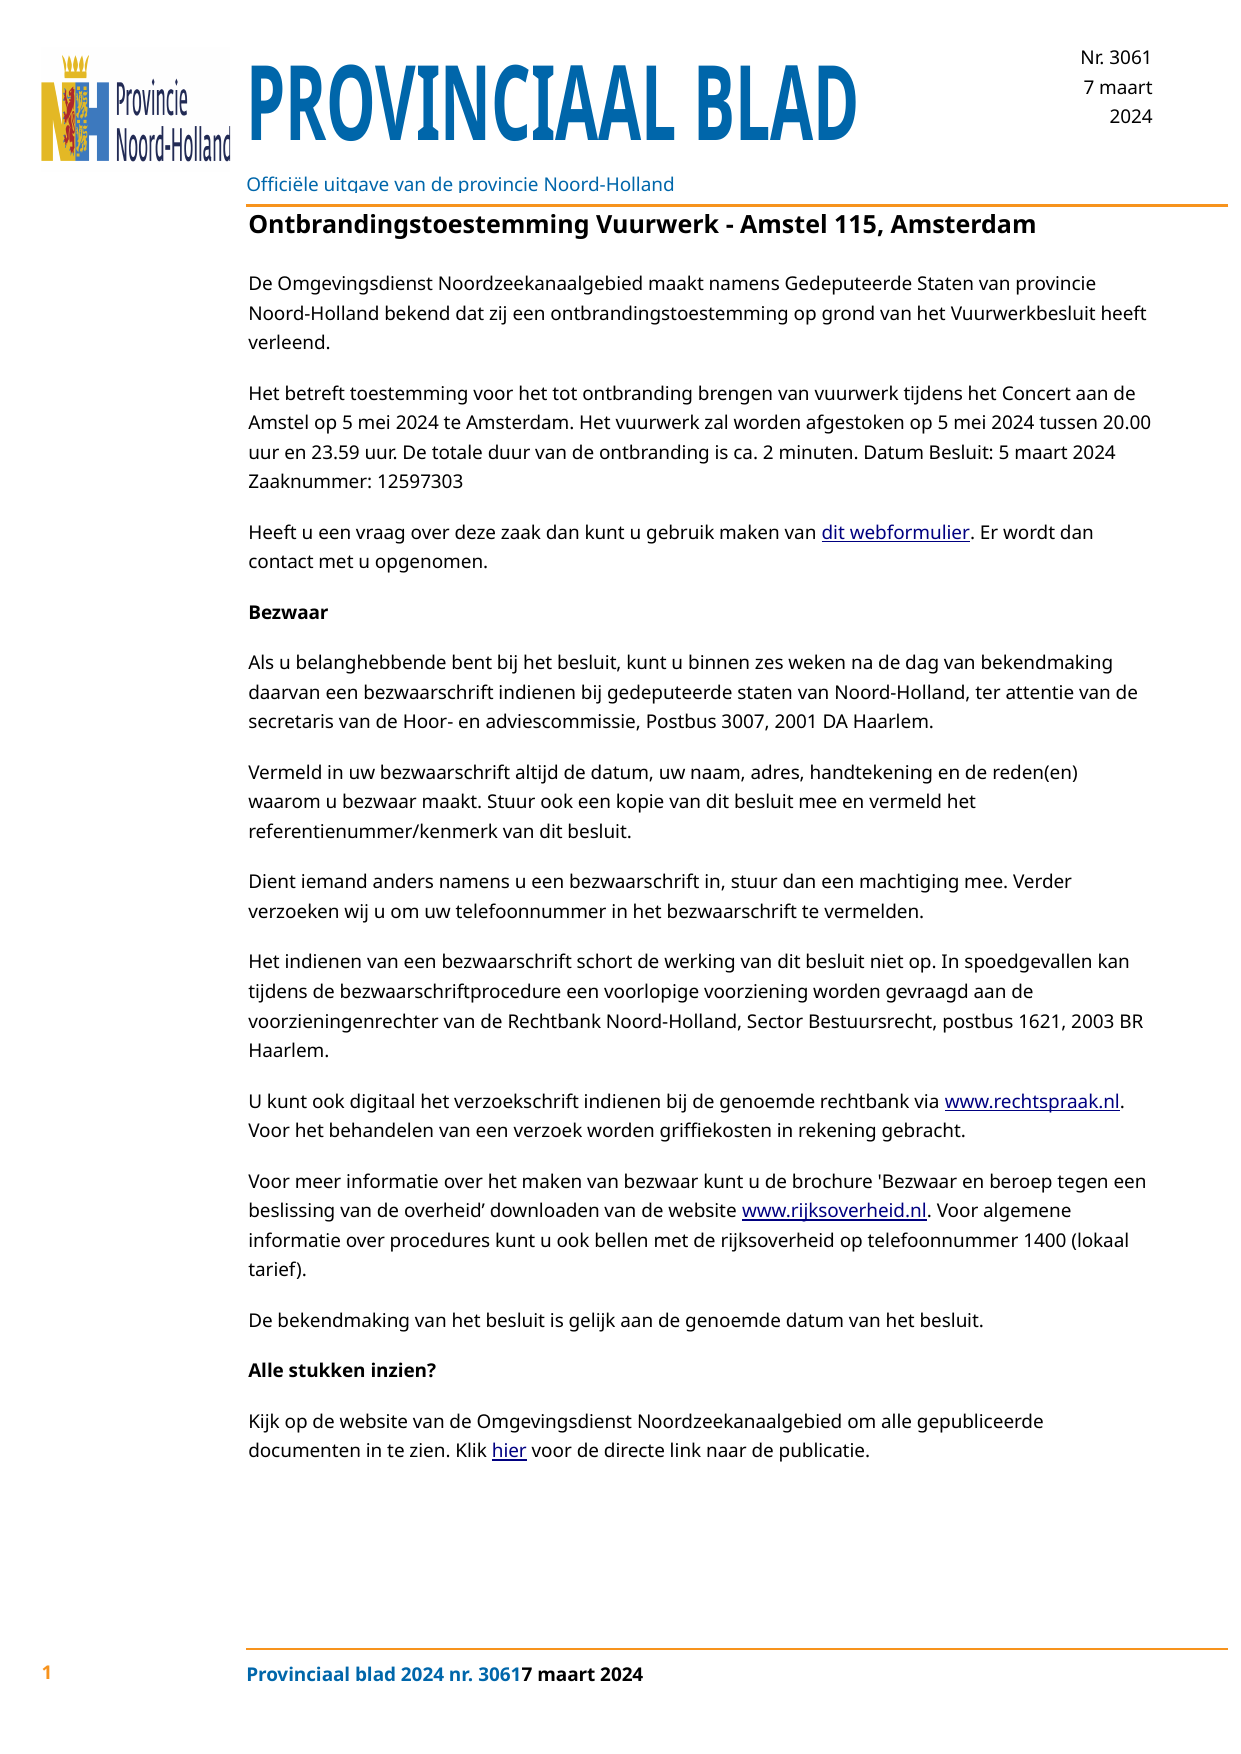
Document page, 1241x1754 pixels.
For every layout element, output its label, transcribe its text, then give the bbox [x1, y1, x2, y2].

text Alle stukken inzien? [248, 1357, 1152, 1383]
text Kijk op de website van de Omgevingsdienst Noordzeekanaalgebied om alle gepubliceerde documenten in te zien. Klik hier voor de directe link naar de publicatie. [248, 1408, 1152, 1463]
text Als u belanghebbende bent bij het besluit, kunt u binnen zes weken na de dag van bekendmaking daarvan een bezwaarschrift indienen bij gedeputeerde staten van Noord-Holland, ter attentie van de secretaris van de Hoor- en adviescommissie, Postbus 3007, 2001 DA Haarlem. [248, 649, 1152, 734]
text Het indienen van een bezwaarschrift schort de werking van dit besluit niet op. In spoedgevallen kan tijdens de bezwaarschriftprocedure een voorlopige voorziening worden gevraagd aan de voorzieningenrechter van de Rechtbank Noord-Holland, Sector Bestuursrecht, postbus 1621, 2003 BR Haarlem. [248, 949, 1152, 1063]
text Het betreft toestemming voor het tot ontbranding brengen van vuurwerk tijdens het Concert aan de Amstel op 5 mei 2024 te Amsterdam. Het vuurwerk zal worden afgestoken op 5 mei 2024 tussen 20.00 uur en 23.59 uur. De totale duur van de ontbranding is ca. 2 minuten. Datum Besluit: 5 maart 2024 Zaaknummer: 12597303 [248, 380, 1152, 494]
text Dient iemand anders namens u een bezwaarschrift in, stuur dan een machtiging mee. Verder verzoeken wij u om uw telefoonnummer in het bezwaarschrift te vermelden. [248, 869, 1152, 924]
text U kunt ook digitaal het verzoekschrift indienen bij de genoemde rechtbank via www.rechtspraak.nl. Voor het behandelen van een verzoek worden griffiekosten in rekening gebracht. [248, 1088, 1152, 1143]
text De Omgevingsdienst Noordzeekanaalgebied maakt namens Gedeputeerde Staten van provincie Noord-Holland bekend dat zij een ontbrandingstoestemming op grond van het Vuurwerkbesluit heeft verleend. [248, 270, 1152, 355]
picture [41, 47, 231, 172]
text De bekendmaking van het besluit is gelijk aan de genoemde datum van het besluit. [248, 1307, 1152, 1333]
text Bezwaar [248, 599, 1152, 625]
text Vermeld in uw bezwaarschrift altijd de datum, uw naam, adres, handtekening en de reden(en) waarom u bezwaar maakt. Stuur ook een kopie van dit besluit mee en vermeld het referentienummer/kenmerk van dit besluit. [248, 759, 1152, 844]
text Ontbrandingstoestemming Vuurwerk - Amstel 115, Amsterdam [248, 207, 1152, 241]
text Voor meer informatie over het maken van bezwaar kunt u de brochure 'Bezwaar en beroep tegen een beslissing van de overheid’ downloaden van de website www.rijksoverheid.nl. Voor algemene informatie over procedures kunt u ook bellen met de rijksoverheid op telefoonnummer 1400 (lokaal tarief). [248, 1168, 1152, 1282]
text Heeft u een vraag over deze zaak dan kunt u gebruik maken van dit webformulier. Er wordt dan contact met u opgenomen. [248, 519, 1152, 574]
